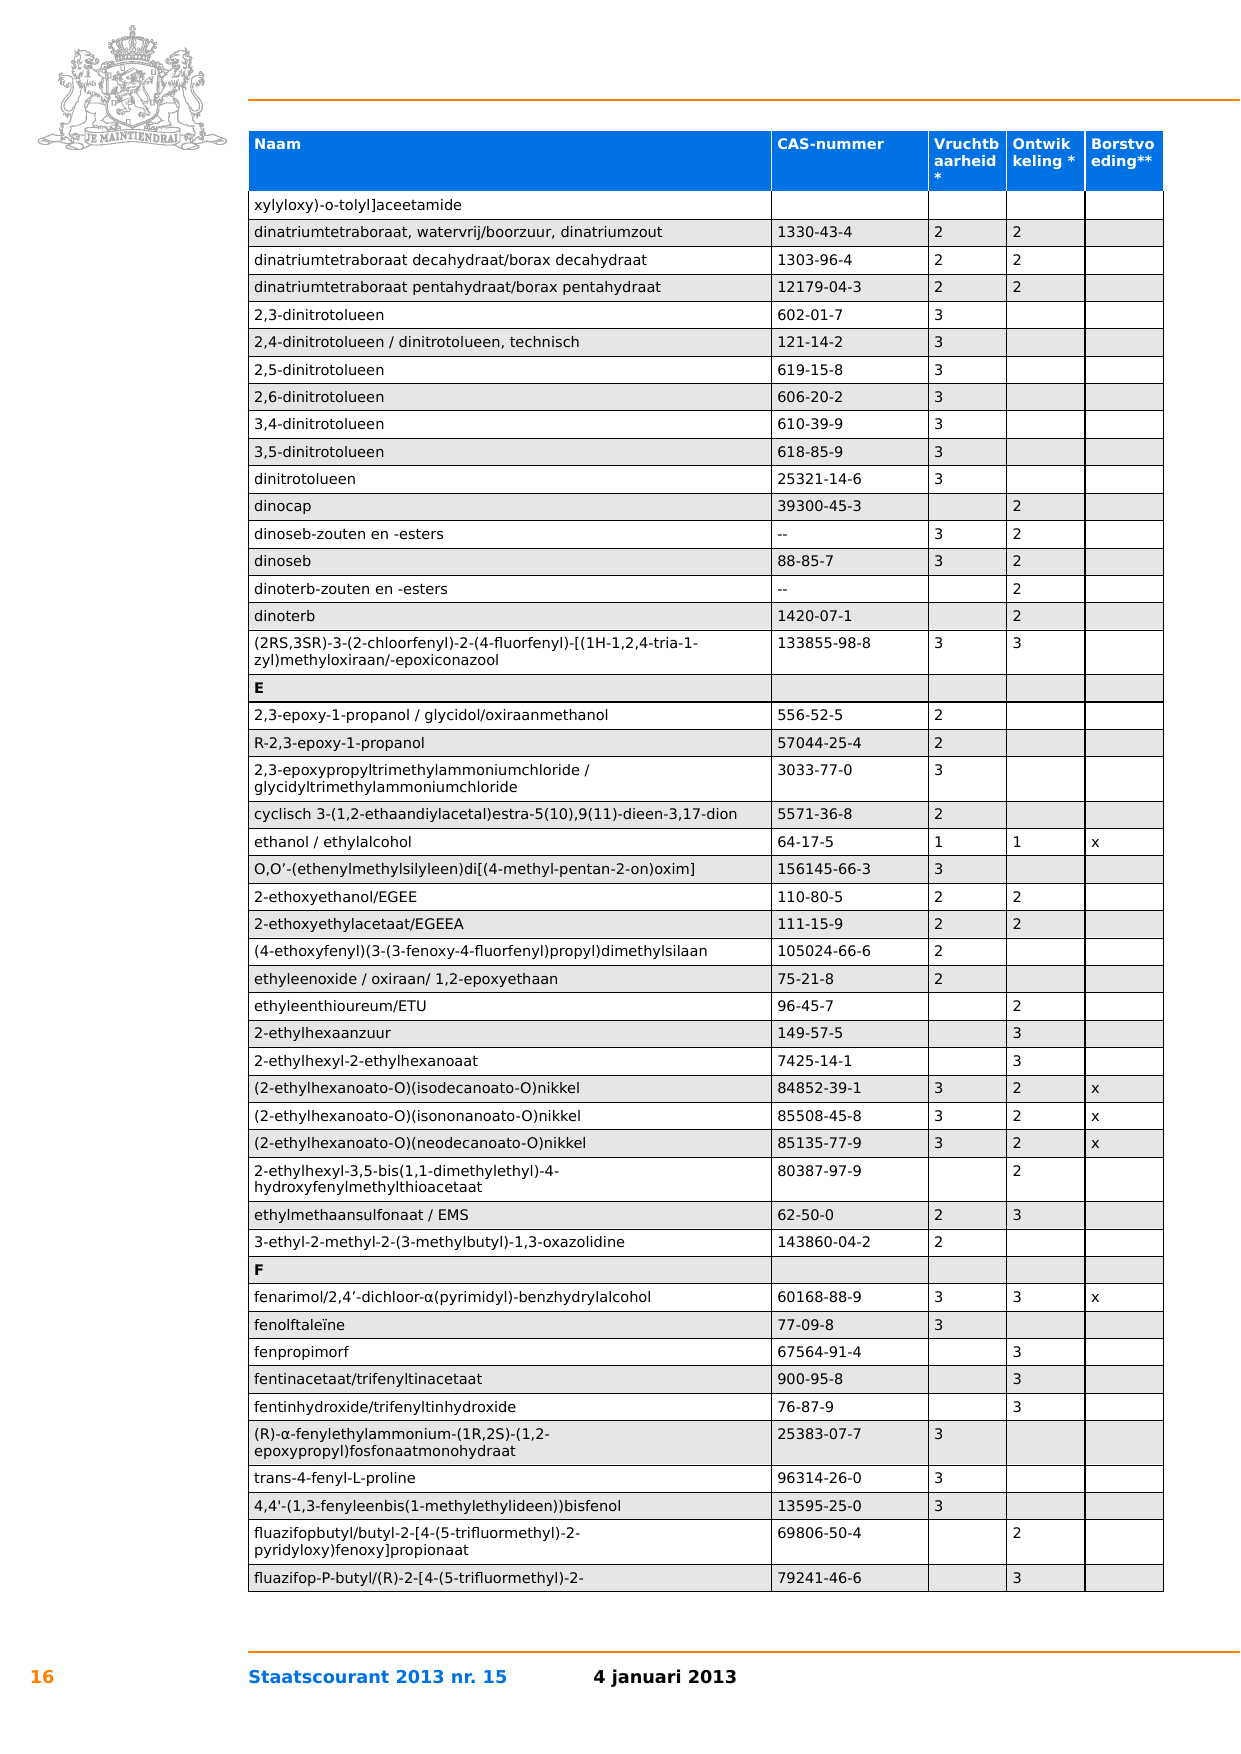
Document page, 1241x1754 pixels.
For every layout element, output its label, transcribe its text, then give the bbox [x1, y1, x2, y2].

table_cell 2 [929, 247, 1006, 273]
table_cell 60168-88-9 [772, 1284, 928, 1311]
table_cell 3 [929, 357, 1006, 383]
table_cell [1007, 357, 1084, 383]
table_cell [929, 1394, 1006, 1420]
table_cell [929, 1021, 1006, 1047]
table_cell [929, 1048, 1006, 1074]
table_cell 133855-98-8 [772, 631, 928, 674]
table_cell 2 [1007, 1130, 1084, 1157]
table_cell 3 [929, 549, 1006, 575]
table_cell cyclisch 3-(1,2-ethaandiylacetal)estra-5(10),9(11)-dieen-3,17-dion [249, 802, 771, 828]
table_cell 25383-07-7 [772, 1421, 928, 1464]
table_cell 2-ethylhexaanzuur [249, 1021, 771, 1047]
table_cell [1086, 802, 1163, 828]
table_cell [1007, 1466, 1084, 1492]
table_cell dinitrotolueen [249, 466, 771, 493]
table_cell dinatriumtetraboraat decahydraat/borax decahydraat [249, 247, 771, 273]
table_cell [1007, 411, 1084, 438]
table_cell 2 [1007, 247, 1084, 273]
table_cell 2,6-dinitrotolueen [249, 384, 771, 410]
table_cell 2 [1007, 884, 1084, 910]
table_cell 69806-50-4 [772, 1520, 928, 1564]
table_cell [1086, 549, 1163, 575]
table_cell fenolftaleïne [249, 1312, 771, 1338]
table_cell 3 [929, 1076, 1006, 1102]
table_cell [1086, 1312, 1163, 1338]
table_cell 3 [1007, 1366, 1084, 1393]
table_cell [929, 1257, 1006, 1283]
table_cell dinoseb [249, 549, 771, 575]
table_cell 2-ethoxyethanol/EGEE [249, 884, 771, 910]
table_cell [1086, 1565, 1163, 1591]
table_cell [1007, 466, 1084, 493]
table_cell 57044-25-4 [772, 730, 928, 756]
table_cell 2 [929, 939, 1006, 965]
table_cell 3033-77-0 [772, 757, 928, 801]
table_cell [1086, 1466, 1163, 1492]
table_cell x [1086, 1284, 1163, 1311]
table_cell [1086, 1021, 1163, 1047]
table_cell [1007, 675, 1084, 701]
table_cell [1007, 192, 1084, 219]
table_cell 3 [1007, 1048, 1084, 1074]
table_cell [1086, 966, 1163, 992]
table_cell [1086, 1366, 1163, 1393]
table_cell 2 [1007, 494, 1084, 520]
table_cell [1086, 939, 1163, 965]
table_cell 3 [929, 329, 1006, 356]
table_cell 2 [929, 275, 1006, 301]
table_cell [1086, 329, 1163, 356]
table_cell ethylmethaansulfonaat / EMS [249, 1202, 771, 1228]
table_cell 2 [1007, 603, 1084, 629]
table_cell (4-ethoxyfenyl)(3-(3-fenoxy-4-fluorfenyl)propyl)dimethylsilaan [249, 939, 771, 965]
table_cell [1086, 1339, 1163, 1365]
table_cell 619-15-8 [772, 357, 928, 383]
table_cell [1086, 466, 1163, 493]
table_cell 602-01-7 [772, 302, 928, 328]
table_cell 7425-14-1 [772, 1048, 928, 1074]
table_cell [1086, 1520, 1163, 1564]
table_cell [1086, 411, 1163, 438]
table_cell 1420-07-1 [772, 603, 928, 629]
table_cell 3 [1007, 1021, 1084, 1047]
table_cell 3-ethyl-2-methyl-2-(3-methylbutyl)-1,3-oxazolidine [249, 1230, 771, 1256]
table_cell 2 [929, 703, 1006, 729]
table_cell [929, 1158, 1006, 1201]
table_cell 2 [929, 802, 1006, 828]
table_cell 3 [1007, 631, 1084, 674]
table_cell [772, 675, 928, 701]
table_cell 3,5-dinitrotolueen [249, 439, 771, 465]
table_cell E [249, 675, 771, 701]
table_cell 2 [1007, 1158, 1084, 1201]
table_cell x [1086, 1103, 1163, 1129]
table_cell [1007, 302, 1084, 328]
table_cell 3 [929, 1284, 1006, 1311]
table_cell [929, 675, 1006, 701]
table_cell [1007, 329, 1084, 356]
table_cell 3 [929, 856, 1006, 883]
table_cell 2 [1007, 275, 1084, 301]
table_cell 2 [1007, 220, 1084, 246]
table_cell 3 [929, 302, 1006, 328]
table_cell [1086, 384, 1163, 410]
table_cell [1086, 1493, 1163, 1519]
table_cell [1007, 966, 1084, 992]
table_header Ontwikkeling * [1007, 131, 1084, 191]
table_cell 3 [929, 757, 1006, 801]
table_cell (R)-α-fenylethylammonium-(1R,2S)-(1,2-epoxypropyl)fosfonaatmonohydraat [249, 1421, 771, 1464]
table_cell 12179-04-3 [772, 275, 928, 301]
table_cell dinoterb [249, 603, 771, 629]
table_cell [929, 993, 1006, 1020]
table_cell 64-17-5 [772, 829, 928, 855]
table_cell 3 [929, 411, 1006, 438]
table_cell R-2,3-epoxy-1-propanol [249, 730, 771, 756]
table_cell 13595-25-0 [772, 1493, 928, 1519]
table_cell [1086, 192, 1163, 219]
table_cell 5571-36-8 [772, 802, 928, 828]
table_cell [929, 1565, 1006, 1591]
table_cell 1 [1007, 829, 1084, 855]
table_cell dinoterb-zouten en -esters [249, 576, 771, 602]
table_cell fentinacetaat/trifenyltinacetaat [249, 1366, 771, 1393]
table_cell -- [772, 521, 928, 547]
table_cell 2-ethylhexyl-3,5-bis(1,1-dimethylethyl)-4-hydroxyfenylmethylthioacetaat [249, 1158, 771, 1201]
table_cell [1007, 802, 1084, 828]
table_cell dinocap [249, 494, 771, 520]
table_cell 2 [1007, 549, 1084, 575]
table_cell xylyloxy)-o-tolyl]aceetamide [249, 192, 771, 219]
table_cell [1086, 1158, 1163, 1201]
table_cell 3 [1007, 1202, 1084, 1228]
table_cell [1086, 302, 1163, 328]
table_cell 4,4'-(1,3-fenyleenbis(1-methylethylideen))bisfenol [249, 1493, 771, 1519]
table_cell [1007, 703, 1084, 729]
table_cell [1086, 1421, 1163, 1464]
table_cell fenpropimorf [249, 1339, 771, 1365]
table_cell [772, 192, 928, 219]
table_cell fenarimol/2,4’-dichloor-α(pyrimidyl)-benzhydrylalcohol [249, 1284, 771, 1311]
table_cell 610-39-9 [772, 411, 928, 438]
table_cell [1086, 521, 1163, 547]
table_cell [1007, 757, 1084, 801]
table_cell 3 [929, 1421, 1006, 1464]
table_cell [1007, 1230, 1084, 1256]
table_cell 2 [929, 730, 1006, 756]
table_cell 3,4-dinitrotolueen [249, 411, 771, 438]
table_cell 2-ethylhexyl-2-ethylhexanoaat [249, 1048, 771, 1074]
table_cell 1 [929, 829, 1006, 855]
table_cell [1007, 1421, 1084, 1464]
table_cell 88-85-7 [772, 549, 928, 575]
table_cell 2 [929, 911, 1006, 937]
table_cell 3 [929, 466, 1006, 493]
table_cell 2,3-epoxypropyltrimethylammoniumchloride / glycidyltrimethylammoniumchloride [249, 757, 771, 801]
table_cell 62-50-0 [772, 1202, 928, 1228]
table_cell (2RS,3SR)-3-(2-chloorfenyl)-2-(4-fluorfenyl)-[(1H-1,2,4-tria-1-zyl)methyloxiraan/-epoxiconazool [249, 631, 771, 674]
table_cell x [1086, 1076, 1163, 1102]
table_cell 606-20-2 [772, 384, 928, 410]
table_cell 3 [1007, 1284, 1084, 1311]
table_cell 156145-66-3 [772, 856, 928, 883]
table_cell 121-14-2 [772, 329, 928, 356]
table_cell [929, 603, 1006, 629]
table_cell [1086, 494, 1163, 520]
table_cell -- [772, 576, 928, 602]
table_cell 2-ethoxyethylacetaat/EGEEA [249, 911, 771, 937]
table_cell 67564-91-4 [772, 1339, 928, 1365]
table_cell x [1086, 829, 1163, 855]
table_cell [772, 1257, 928, 1283]
table_cell 2 [1007, 993, 1084, 1020]
table_cell 76-87-9 [772, 1394, 928, 1420]
table_cell [1086, 1230, 1163, 1256]
table_cell 2 [929, 966, 1006, 992]
table_cell 3 [1007, 1565, 1084, 1591]
table_cell [1007, 1257, 1084, 1283]
table_cell (2-ethylhexanoato-O)(neodecanoato-O)nikkel [249, 1130, 771, 1157]
table_cell [1086, 631, 1163, 674]
table_cell 2,5-dinitrotolueen [249, 357, 771, 383]
table_cell 96-45-7 [772, 993, 928, 1020]
table_cell [929, 192, 1006, 219]
table_cell dinatriumtetraboraat, watervrij/boorzuur, dinatriumzout [249, 220, 771, 246]
table_cell trans-4-fenyl-L-proline [249, 1466, 771, 1492]
table_cell 143860-04-2 [772, 1230, 928, 1256]
table_cell [1007, 730, 1084, 756]
table_cell O,O’-(ethenylmethylsilyleen)di[(4-methyl-pentan-2-on)oxim] [249, 856, 771, 883]
table_cell [1086, 730, 1163, 756]
table_cell 2,3-epoxy-1-propanol / glycidol/oxiraanmethanol [249, 703, 771, 729]
table_cell [1086, 275, 1163, 301]
table_cell 3 [929, 1466, 1006, 1492]
table_cell [1007, 439, 1084, 465]
table_cell [1086, 993, 1163, 1020]
table_cell 3 [929, 1103, 1006, 1129]
table_cell 2,4-dinitrotolueen / dinitrotolueen, technisch [249, 329, 771, 356]
table_cell 85135-77-9 [772, 1130, 928, 1157]
table_cell 85508-45-8 [772, 1103, 928, 1129]
table_cell [1007, 856, 1084, 883]
table_cell 110-80-5 [772, 884, 928, 910]
table_cell [1086, 884, 1163, 910]
table_cell [1086, 1048, 1163, 1074]
table_cell fluazifopbutyl/butyl-2-[4-(5-trifluormethyl)-2- pyridyloxy)fenoxy]propionaat [249, 1520, 771, 1564]
table_cell 25321-14-6 [772, 466, 928, 493]
table_cell [929, 576, 1006, 602]
table_cell 3 [1007, 1394, 1084, 1420]
table_cell [1086, 603, 1163, 629]
table_cell [1007, 384, 1084, 410]
table_cell [929, 1520, 1006, 1564]
table_header Vruchtbaarheid * [929, 131, 1006, 191]
table_cell [1086, 1257, 1163, 1283]
table_cell 1330-43-4 [772, 220, 928, 246]
table_cell 556-52-5 [772, 703, 928, 729]
table_cell 2 [1007, 1103, 1084, 1129]
table_cell [1086, 220, 1163, 246]
table_cell fentinhydroxide/trifenyltinhydroxide [249, 1394, 771, 1420]
table_cell 618-85-9 [772, 439, 928, 465]
table_cell [1086, 703, 1163, 729]
table_cell 3 [929, 521, 1006, 547]
table_cell 2 [1007, 911, 1084, 937]
table_cell 3 [929, 384, 1006, 410]
table_cell [1086, 1394, 1163, 1420]
table_cell [1086, 1202, 1163, 1228]
table_cell 2 [1007, 1520, 1084, 1564]
table_cell 2 [929, 884, 1006, 910]
picture [38, 25, 227, 150]
table_cell 149-57-5 [772, 1021, 928, 1047]
table_cell [1086, 357, 1163, 383]
table_cell 2 [929, 1230, 1006, 1256]
table_cell [1007, 939, 1084, 965]
table_cell 1303-96-4 [772, 247, 928, 273]
table_cell 79241-46-6 [772, 1565, 928, 1591]
table_cell [1086, 439, 1163, 465]
table_cell 3 [929, 1493, 1006, 1519]
table_cell 2 [1007, 576, 1084, 602]
table_cell 2 [929, 220, 1006, 246]
table_cell 111-15-9 [772, 911, 928, 937]
table_header CAS-nummer [772, 131, 928, 191]
table_cell 3 [929, 439, 1006, 465]
table_cell 75-21-8 [772, 966, 928, 992]
table_cell 96314-26-0 [772, 1466, 928, 1492]
table_cell ethanol / ethylalcohol [249, 829, 771, 855]
table_cell fluazifop-P-butyl/(R)-2-[4-(5-trifluormethyl)-2- [249, 1565, 771, 1591]
table_cell 900-95-8 [772, 1366, 928, 1393]
table_cell [1086, 856, 1163, 883]
table_header Naam [249, 131, 771, 191]
table_cell [929, 1366, 1006, 1393]
table_cell (2-ethylhexanoato-O)(isodecanoato-O)nikkel [249, 1076, 771, 1102]
table_cell 84852-39-1 [772, 1076, 928, 1102]
table_cell 77-09-8 [772, 1312, 928, 1338]
table_cell 2,3-dinitrotolueen [249, 302, 771, 328]
table_cell 2 [1007, 1076, 1084, 1102]
table_cell 3 [1007, 1339, 1084, 1365]
table_cell [1007, 1312, 1084, 1338]
table_cell [1086, 247, 1163, 273]
table_header Borstvoeding** [1086, 131, 1163, 191]
table_cell [1086, 911, 1163, 937]
table_cell ethyleenoxide / oxiraan/ 1,2-epoxyethaan [249, 966, 771, 992]
table_cell F [249, 1257, 771, 1283]
table_cell dinoseb-zouten en -esters [249, 521, 771, 547]
table_cell [1086, 675, 1163, 701]
table_cell [929, 1339, 1006, 1365]
table_cell 3 [929, 631, 1006, 674]
table_cell 80387-97-9 [772, 1158, 928, 1201]
table_cell dinatriumtetraboraat pentahydraat/borax pentahydraat [249, 275, 771, 301]
table_cell ethyleenthioureum/ETU [249, 993, 771, 1020]
table_cell (2-ethylhexanoato-O)(isononanoato-O)nikkel [249, 1103, 771, 1129]
table_cell 3 [929, 1130, 1006, 1157]
table_cell x [1086, 1130, 1163, 1157]
table_cell 2 [1007, 521, 1084, 547]
table_cell 3 [929, 1312, 1006, 1338]
table_cell 2 [929, 1202, 1006, 1228]
table_cell 105024-66-6 [772, 939, 928, 965]
table_cell [1086, 576, 1163, 602]
table_cell 39300-45-3 [772, 494, 928, 520]
table_cell [1007, 1493, 1084, 1519]
table_cell [929, 494, 1006, 520]
table_cell [1086, 757, 1163, 801]
